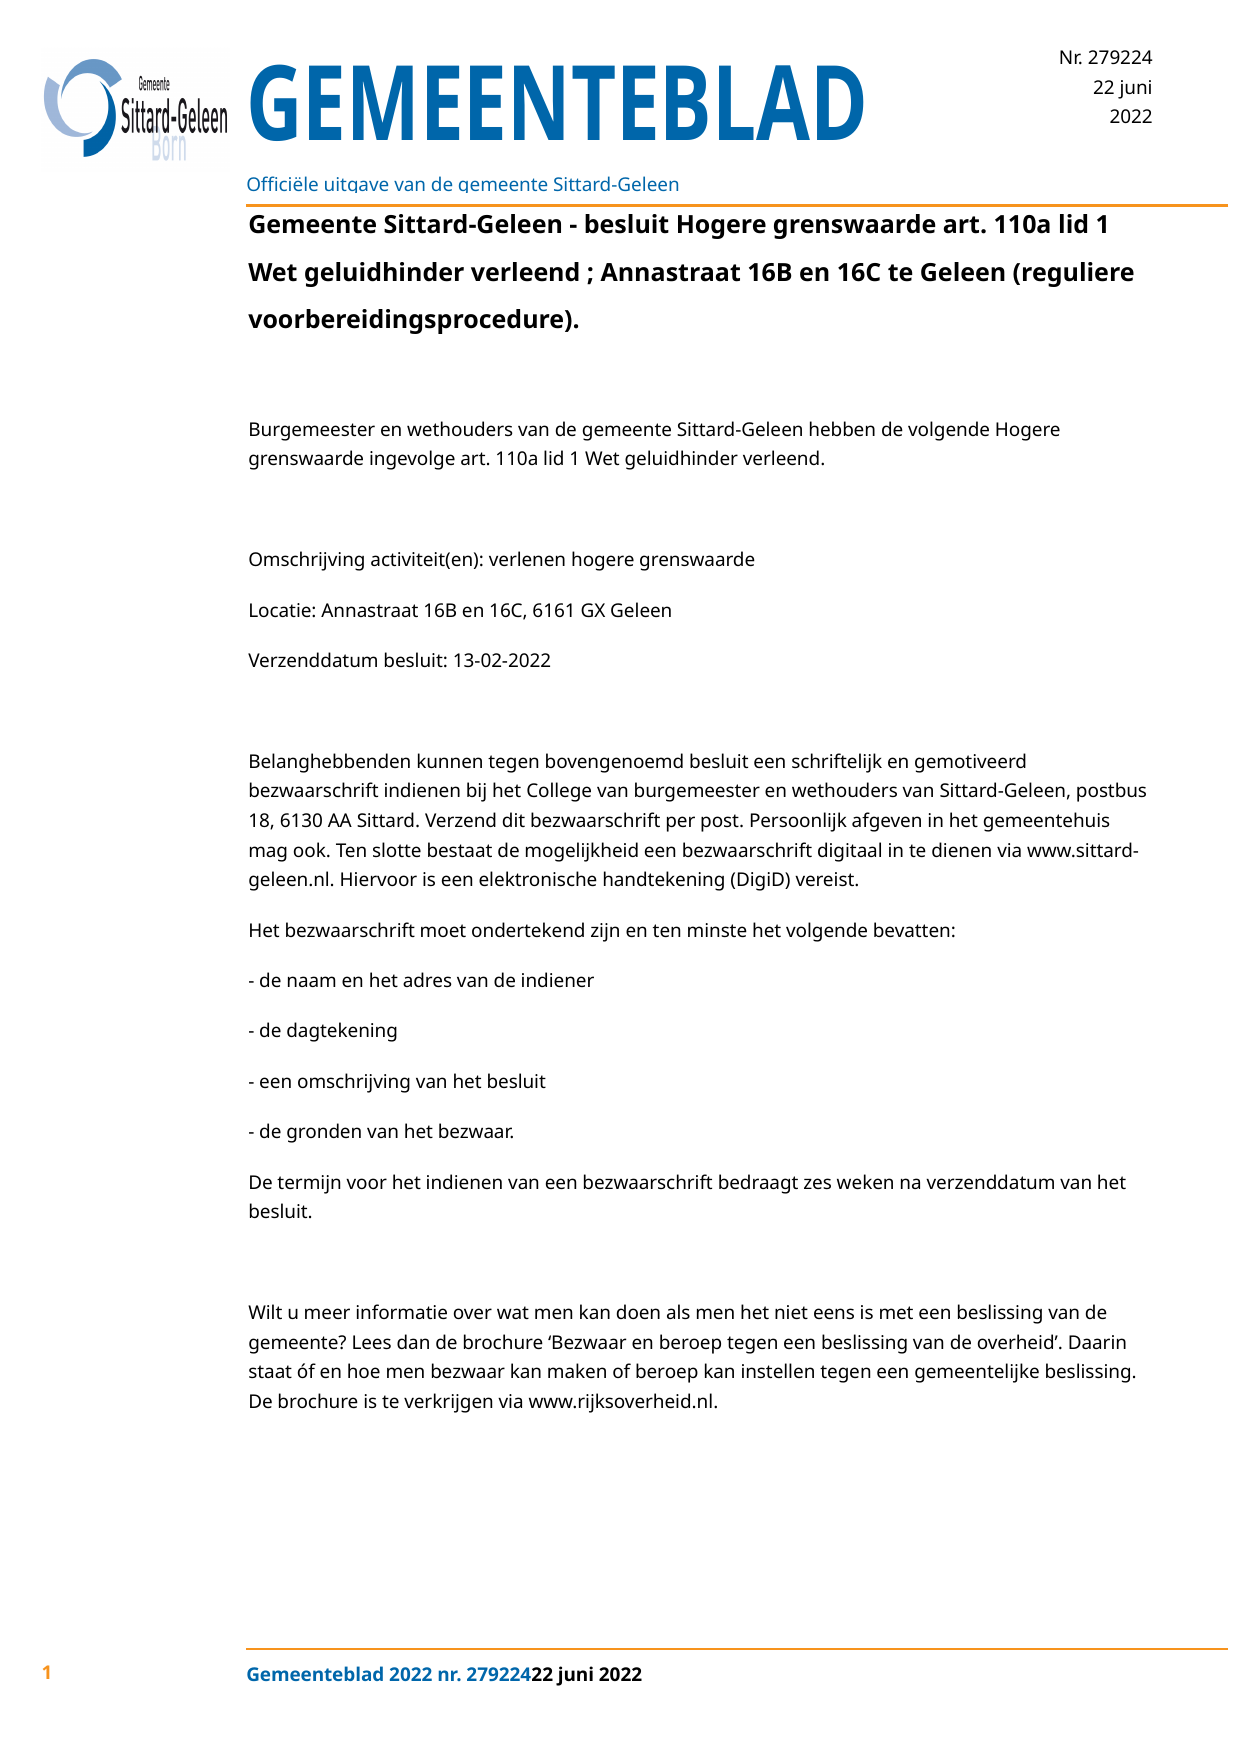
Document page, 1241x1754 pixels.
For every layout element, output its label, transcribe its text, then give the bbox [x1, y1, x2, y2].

text Wilt u meer informatie over wat men kan doen als men het niet eens is met een beslissing van de gemeente? Lees dan de brochure ‘Bezwaar en beroep tegen een beslissing van de overheid’. Daarin staat óf en hoe men bezwaar kan maken of beroep kan instellen tegen een gemeentelijke beslissing. De brochure is te verkrijgen via www.rijksoverheid.nl. [248, 1299, 1152, 1414]
text Gemeente Sittard-Geleen - besluit Hogere grenswaarde art. 110a lid 1 Wet geluidhinder verleend ; Annastraat 16B en 16C te Geleen (reguliere voorbereidingsprocedure). [248, 207, 1152, 336]
text Omschrijving activiteit(en): verlenen hogere grenswaarde [248, 546, 1152, 572]
text - de naam en het adres van de indiener [248, 967, 1152, 993]
text - de dagtekening [248, 1018, 1152, 1043]
picture [41, 47, 231, 172]
text - de gronden van het bezwaar. [248, 1118, 1152, 1144]
text Belanghebbenden kunnen tegen bovengenoemd besluit een schriftelijk en gemotiveerd bezwaarschrift indienen bij het College van burgemeester en wethouders van Sittard-Geleen, postbus 18, 6130 AA Sittard. Verzend dit bezwaarschrift per post. Persoonlijk afgeven in het gemeentehuis mag ook. Ten slotte bestaat de mogelijkheid een bezwaarschrift digitaal in te dienen via www.sittard-geleen.nl. Hiervoor is een elektronische handtekening (DigiD) vereist. [248, 748, 1152, 892]
text De termijn voor het indienen van een bezwaarschrift bedraagt zes weken na verzenddatum van het besluit. [248, 1169, 1152, 1224]
text Burgemeester en wethouders van de gemeente Sittard-Geleen hebben de volgende Hogere grenswaarde ingevolge art. 110a lid 1 Wet geluidhinder verleend. [248, 416, 1152, 471]
text Locatie: Annastraat 16B en 16C, 6161 GX Geleen [248, 597, 1152, 622]
text - een omschrijving van het besluit [248, 1068, 1152, 1094]
text Het bezwaarschrift moet ondertekend zijn en ten minste het volgende bevatten: [248, 917, 1152, 942]
text Verzenddatum besluit: 13-02-2022 [248, 647, 1152, 673]
